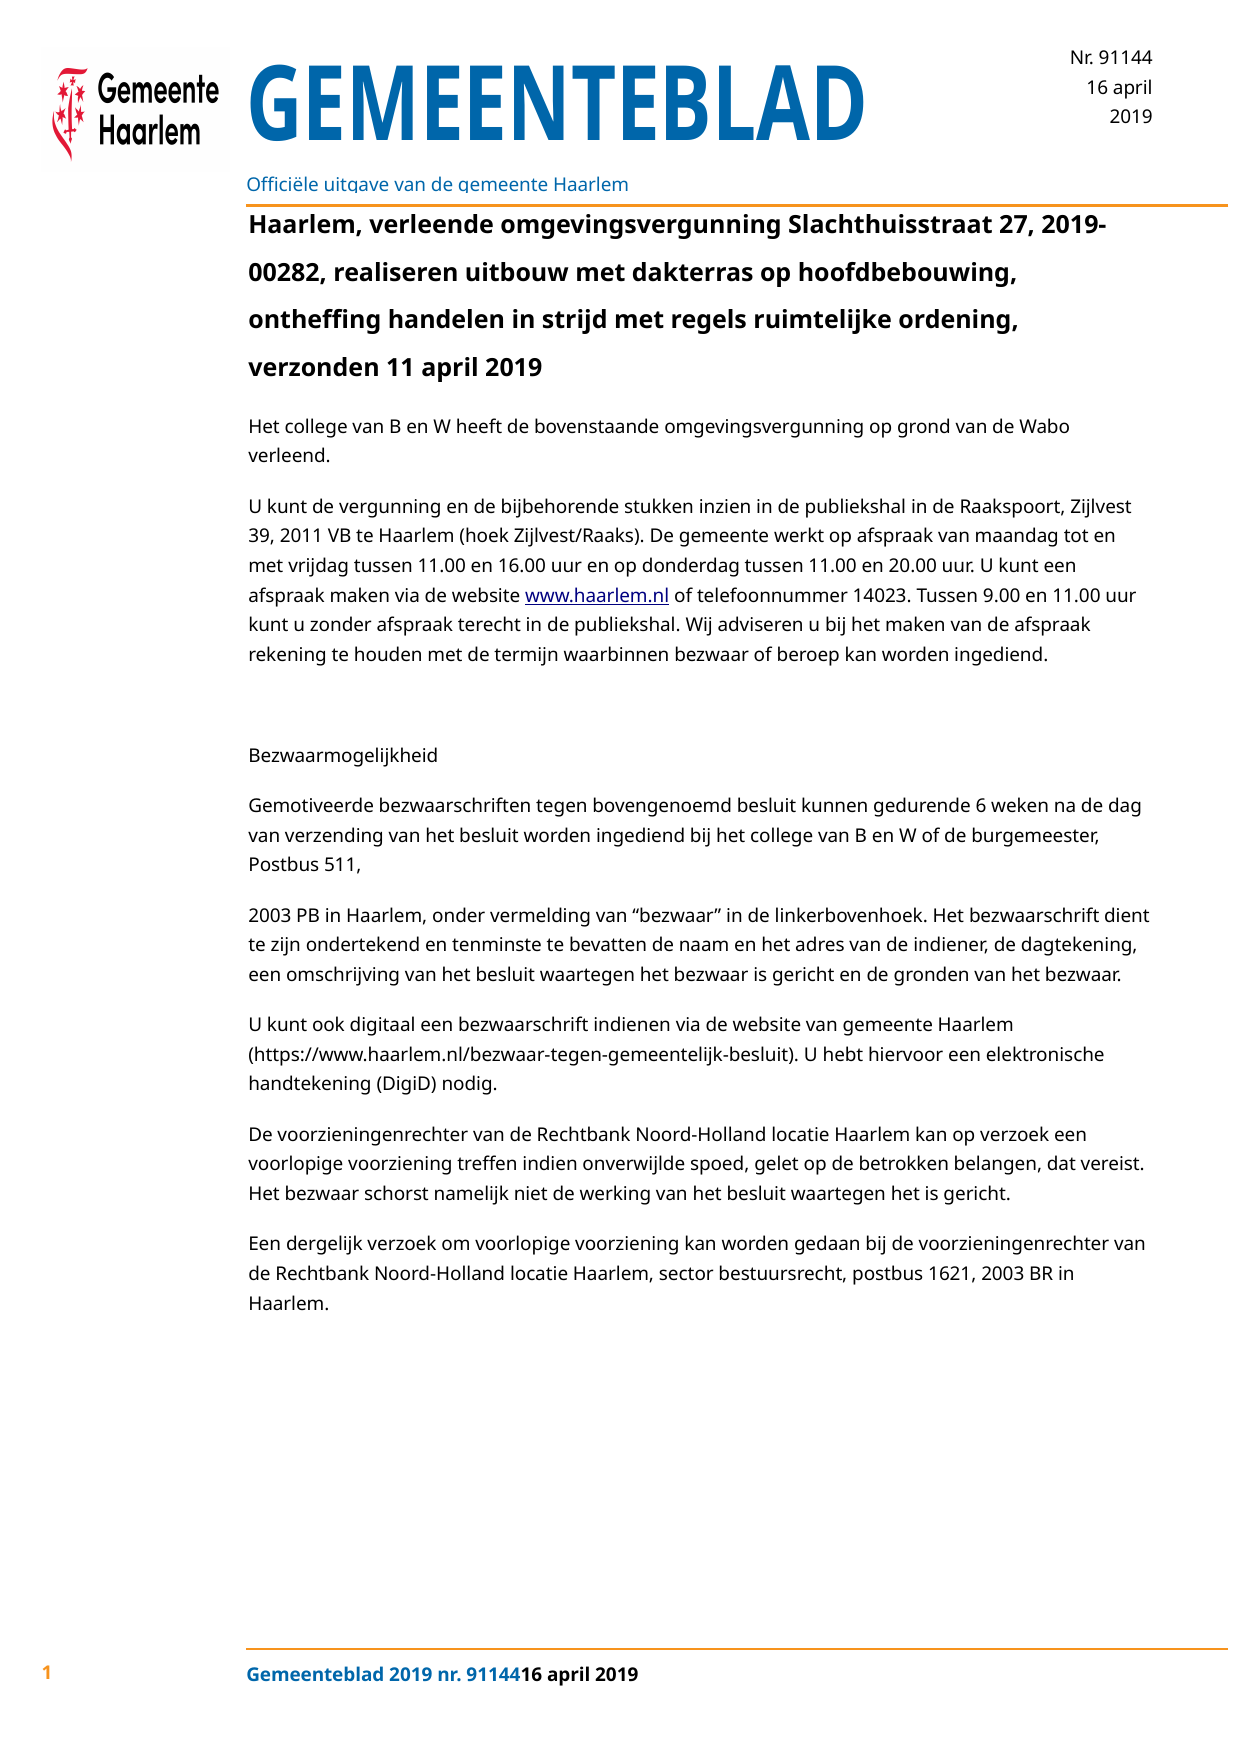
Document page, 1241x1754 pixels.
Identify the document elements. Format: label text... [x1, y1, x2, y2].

picture [41, 47, 231, 172]
text U kunt ook digitaal een bezwaarschrift indienen via de website van gemeente Haarlem (https://www.haarlem.nl/bezwaar-tegen-gemeentelijk-besluit). U hebt hiervoor een elektronische handtekening (DigiD) nodig. [248, 1011, 1152, 1096]
text Haarlem, verleende omgevingsvergunning Slachthuisstraat 27, 2019-00282, realiseren uitbouw met dakterras op hoofdbebouwing, ontheffing handelen in strijd met regels ruimtelijke ordening, verzonden 11 april 2019 [248, 207, 1152, 384]
text Gemotiveerde bezwaarschriften tegen bovengenoemd besluit kunnen gedurende 6 weken na de dag van verzending van het besluit worden ingediend bij het college van B en W of de burgemeester, Postbus 511, [248, 792, 1152, 877]
text Bezwaarmogelijkheid [248, 742, 1152, 768]
text U kunt de vergunning en de bijbehorende stukken inzien in de publiekshal in de Raakspoort, Zijlvest 39, 2011 VB te Haarlem (hoek Zijlvest/Raaks). De gemeente werkt op afspraak van maandag tot en met vrijdag tussen 11.00 en 16.00 uur en op donderdag tussen 11.00 en 20.00 uur. U kunt een afspraak maken via de website www.haarlem.nl of telefoonnummer 14023. Tussen 9.00 en 11.00 uur kunt u zonder afspraak terecht in de publiekshal. Wij adviseren u bij het maken van de afspraak rekening te houden met de termijn waarbinnen bezwaar of beroep kan worden ingediend. [248, 493, 1152, 667]
text Een dergelijk verzoek om voorlopige voorziening kan worden gedaan bij de voorzieningenrechter van de Rechtbank Noord-Holland locatie Haarlem, sector bestuursrecht, postbus 1621, 2003 BR in Haarlem. [248, 1231, 1152, 1316]
text Het college van B en W heeft de bovenstaande omgevingsvergunning op grond van de Wabo verleend. [248, 413, 1152, 468]
text 2003 PB in Haarlem, onder vermelding van “bezwaar” in de linkerbovenhoek. Het bezwaarschrift dient te zijn ondertekend en tenminste te bevatten de naam en het adres van de indiener, de dagtekening, een omschrijving van het besluit waartegen het bezwaar is gericht en de gronden van het bezwaar. [248, 902, 1152, 987]
text De voorzieningenrechter van de Rechtbank Noord-Holland locatie Haarlem kan op verzoek een voorlopige voorziening treffen indien onverwijlde spoed, gelet op de betrokken belangen, dat vereist. Het bezwaar schorst namelijk niet de werking van het besluit waartegen het is gericht. [248, 1121, 1152, 1206]
